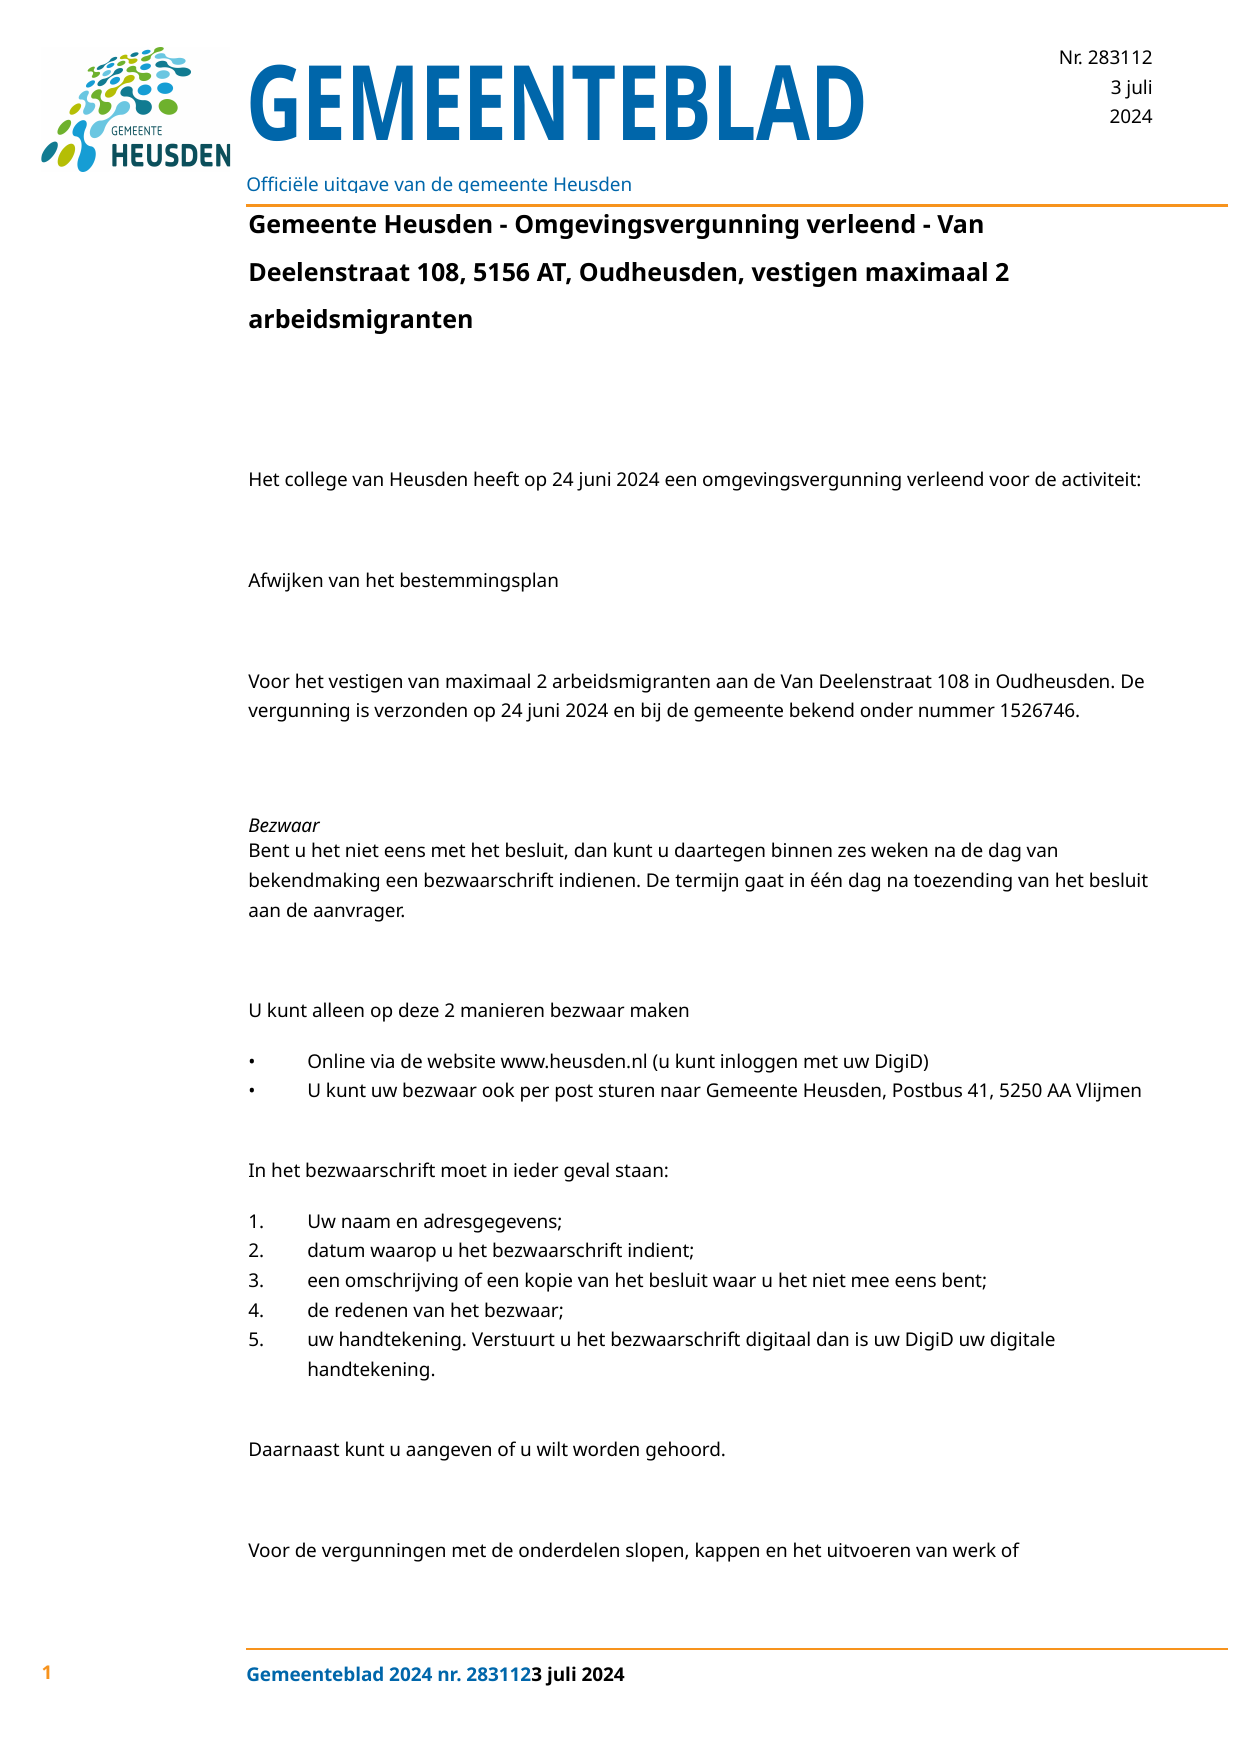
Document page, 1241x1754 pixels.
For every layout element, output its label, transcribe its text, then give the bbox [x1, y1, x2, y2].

picture [41, 47, 231, 172]
text U kunt alleen op deze 2 manieren bezwaar maken [248, 998, 1152, 1023]
list Uw naam en adresgegevens; [248, 1208, 1152, 1234]
list U kunt uw bezwaar ook per post sturen naar Gemeente Heusden, Postbus 41, 5250 AA Vlijmen [248, 1078, 1152, 1103]
text In het bezwaarschrift moet in ieder geval staan: [248, 1158, 1152, 1183]
list de redenen van het bezwaar; [248, 1297, 1152, 1323]
list een omschrijving of een kopie van het besluit waar u het niet mee eens bent; [248, 1267, 1152, 1293]
text Afwijken van het bestemmingsplan [248, 567, 1152, 593]
text Voor het vestigen van maximaal 2 arbeidsmigranten aan de Van Deelenstraat 108 in Oudheusden. De vergunning is verzonden op 24 juni 2024 en bij de gemeente bekend onder nummer 1526746. [248, 668, 1152, 723]
text Voor de vergunningen met de onderdelen slopen, kappen en het uitvoeren van werk of [248, 1537, 1152, 1563]
text Bezwaar [248, 812, 1152, 838]
text Bent u het niet eens met het besluit, dan kunt u daartegen binnen zes weken na de dag van bekendmaking een bezwaarschrift indienen. De termijn gaat in één dag na toezending van het besluit aan de aanvrager. [248, 838, 1152, 923]
list datum waarop u het bezwaarschrift indient; [248, 1238, 1152, 1263]
text Het college van Heusden heeft op 24 juni 2024 een omgevingsvergunning verleend voor de activiteit: [248, 466, 1152, 492]
list Online via de website www.heusden.nl (u kunt inloggen met uw DigiD) [248, 1048, 1152, 1074]
list uw handtekening. Verstuurt u het bezwaarschrift digitaal dan is uw DigiD uw digitale handtekening. [248, 1326, 1152, 1382]
text Gemeente Heusden - Omgevingsvergunning verleend - Van Deelenstraat 108, 5156 AT, Oudheusden, vestigen maximaal 2 arbeidsmigranten [248, 207, 1152, 336]
text Daarnaast kunt u aangeven of u wilt worden gehoord. [248, 1436, 1152, 1462]
